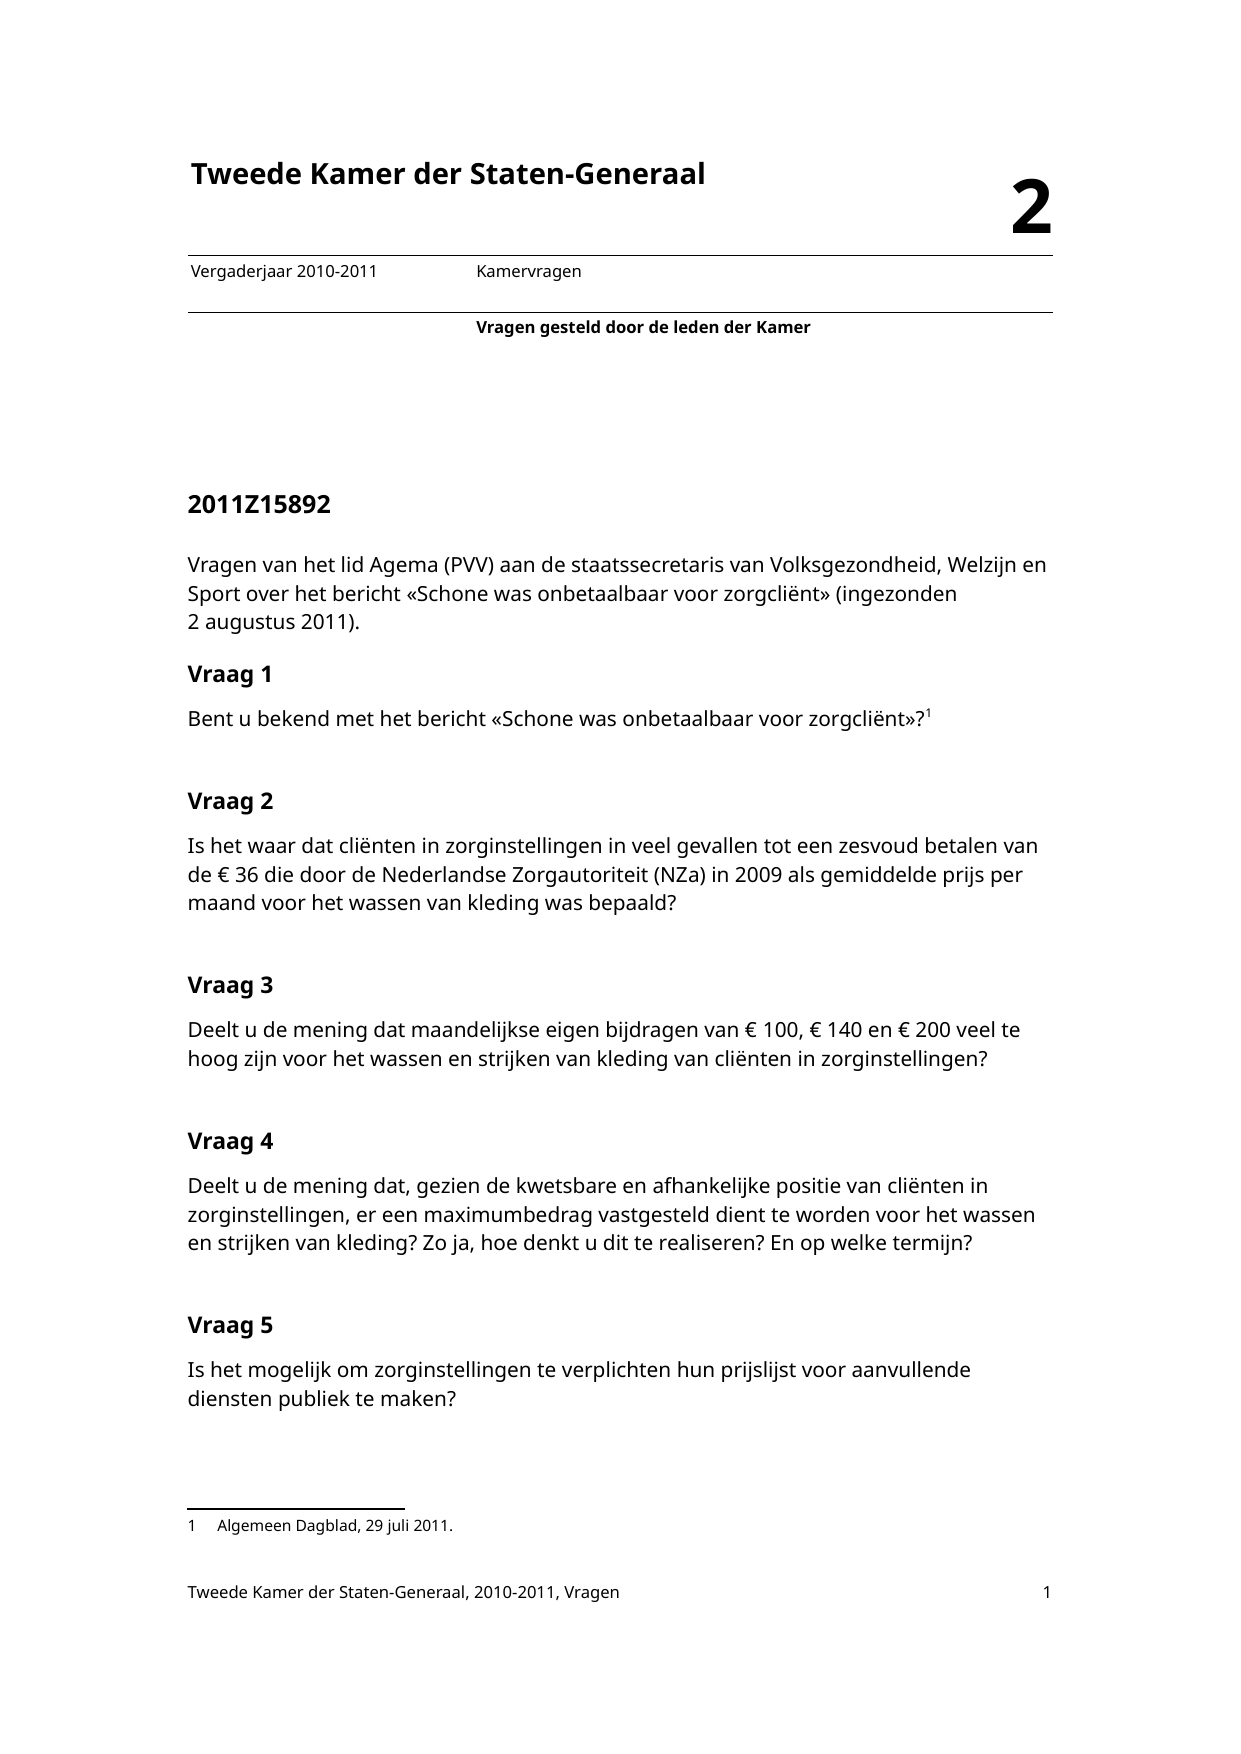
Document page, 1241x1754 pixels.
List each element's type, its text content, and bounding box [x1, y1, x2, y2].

table_cell [188, 313, 473, 339]
text 2011Z15892 [187, 487, 1053, 521]
text Vragen van het lid Agema (PVV) aan de staatssecretaris van Volksgezondheid, Welzijn en Sport over het bericht «Schone was onbetaalbaar voor zorgcliënt» (ingezonden 2 augustus 2011). [187, 550, 1053, 636]
text Deelt u de mening dat, gezien de kwetsbare en afhankelijke positie van cliënten in zorginstellingen, er een maximumbedrag vastgesteld dient te worden voor het wassen en strijken van kleding? Zo ja, hoe denkt u dit te realiseren? En op welke termijn? [187, 1171, 1053, 1257]
table_header Tweede Kamer der Staten-Generaal [188, 150, 879, 255]
text Bent u bekend met het bericht «Schone was onbetaalbaar voor zorgcliënt»? [187, 704, 1053, 733]
text Algemeen Dagblad, 29 juli 2011. [187, 1508, 1053, 1536]
subtitle Vraag 1 [187, 658, 1053, 689]
subtitle Vraag 4 [187, 1125, 1053, 1156]
table_cell Vergaderjaar 2010-2011 [188, 256, 473, 312]
text Is het waar dat cliënten in zorginstellingen in veel gevallen tot een zesvoud betalen van de € 36 die door de Nederlandse Zorgautoriteit (NZa) in 2009 als gemiddelde prijs per maand voor het wassen van kleding was bepaald? [187, 832, 1053, 917]
subtitle Vraag 5 [187, 1309, 1053, 1340]
table_cell Kamervragen [473, 256, 1053, 312]
subtitle Vraag 2 [187, 785, 1053, 817]
subtitle Vraag 3 [187, 969, 1053, 1001]
table_cell Vragen gesteld door de leden der Kamer [473, 313, 1053, 339]
table_header 2 [880, 150, 1053, 255]
text Deelt u de mening dat maandelijkse eigen bijdragen van € 100, € 140 en € 200 veel te hoog zijn voor het wassen en strijken van kleding van cliënten in zorginstellingen? [187, 1016, 1053, 1072]
text Is het mogelijk om zorginstellingen te verplichten hun prijslijst voor aanvullende diensten publiek te maken? [187, 1355, 1053, 1412]
